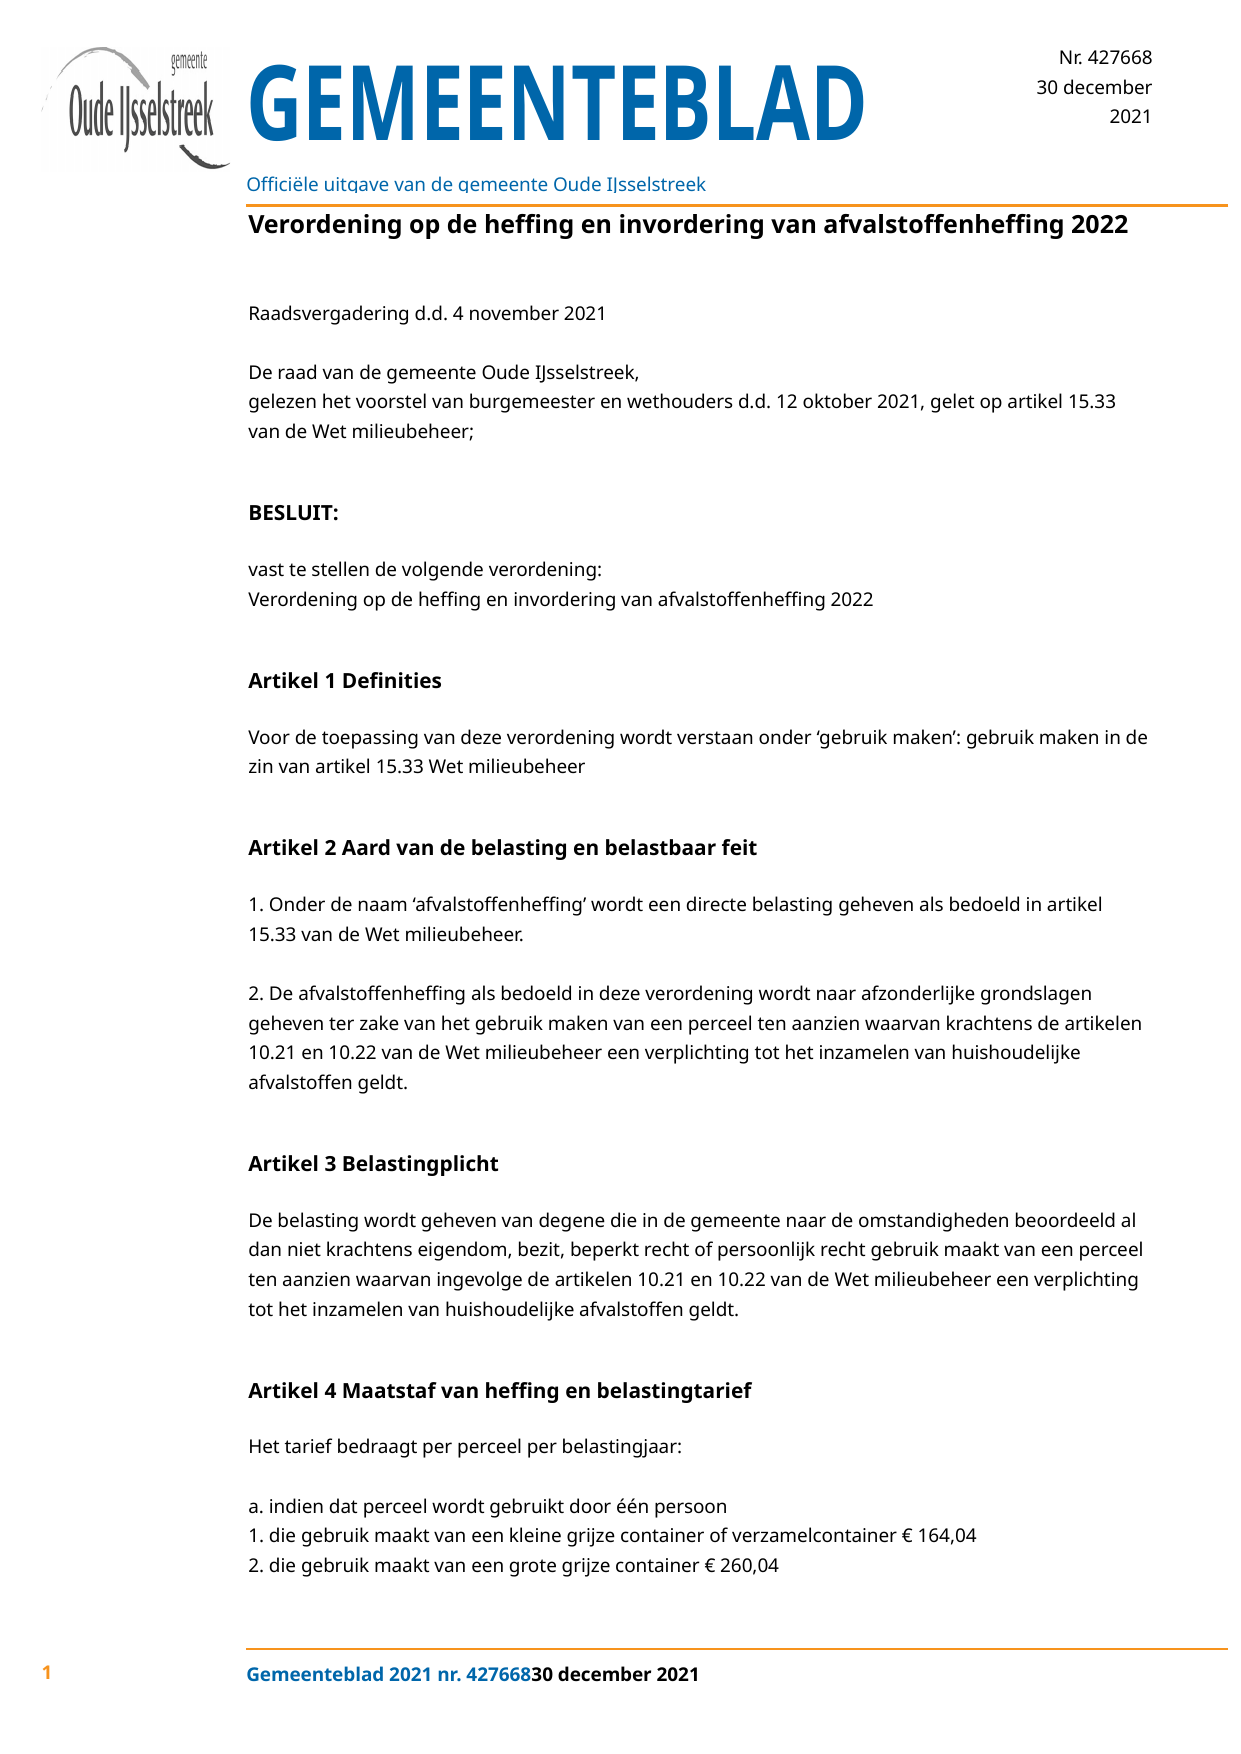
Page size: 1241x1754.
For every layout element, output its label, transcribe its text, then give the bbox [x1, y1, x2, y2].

text Artikel 2 Aard van de belasting en belastbaar feit [248, 833, 1152, 862]
text a. indien dat perceel wordt gebruikt door één persoon [248, 1493, 1152, 1519]
text Artikel 4 Maatstaf van heffing en belastingtarief [248, 1376, 1152, 1404]
text 15.33 van de Wet milieubeheer. [248, 921, 1152, 947]
picture [41, 47, 231, 172]
text Verordening op de heffing en invordering van afvalstoffenheffing 2022 [248, 586, 1152, 612]
text Verordening op de heffing en invordering van afvalstoffenheffing 2022 [248, 207, 1152, 241]
text Voor de toepassing van deze verordening wordt verstaan onder ‘gebruik maken’: gebruik maken in de zin van artikel 15.33 Wet milieubeheer [248, 724, 1152, 779]
text De raad van de gemeente Oude IJsselstreek, [248, 359, 1152, 385]
text vast te stellen de volgende verordening: [248, 556, 1152, 582]
text 2. die gebruik maakt van een grote grijze container € 260,04 [248, 1552, 1152, 1578]
text Het tarief bedraagt per perceel per belastingjaar: [248, 1434, 1152, 1459]
text Raadsvergadering d.d. 4 november 2021 [248, 300, 1152, 326]
text Artikel 1 Definities [248, 666, 1152, 694]
text Artikel 3 Belastingplicht [248, 1149, 1152, 1177]
text De belasting wordt geheven van degene die in de gemeente naar de omstandigheden beoordeeld al dan niet krachtens eigendom, bezit, beperkt recht of persoonlijk recht gebruik maakt van een perceel ten aanzien waarvan ingevolge de artikelen 10.21 en 10.22 van de Wet milieubeheer een verplichting tot het inzamelen van huishoudelijke afvalstoffen geldt. [248, 1207, 1152, 1321]
text 1. Onder de naam ‘afvalstoffenheffing’ wordt een directe belasting geheven als bedoeld in artikel [248, 891, 1152, 917]
text 2. De afvalstoffenheffing als bedoeld in deze verordening wordt naar afzonderlijke grondslagen geheven ter zake van het gebruik maken van een perceel ten aanzien waarvan krachtens de artikelen 10.21 en 10.22 van de Wet milieubeheer een verplichting tot het inzamelen van huishoudelijke afvalstoffen geldt. [248, 980, 1152, 1095]
text gelezen het voorstel van burgemeester en wethouders d.d. 12 oktober 2021, gelet op artikel 15.33 van de Wet milieubeheer; [248, 389, 1152, 444]
text 1. die gebruik maakt van een kleine grijze container of verzamelcontainer € 164,04 [248, 1522, 1152, 1548]
text BESLUIT: [248, 498, 1152, 527]
